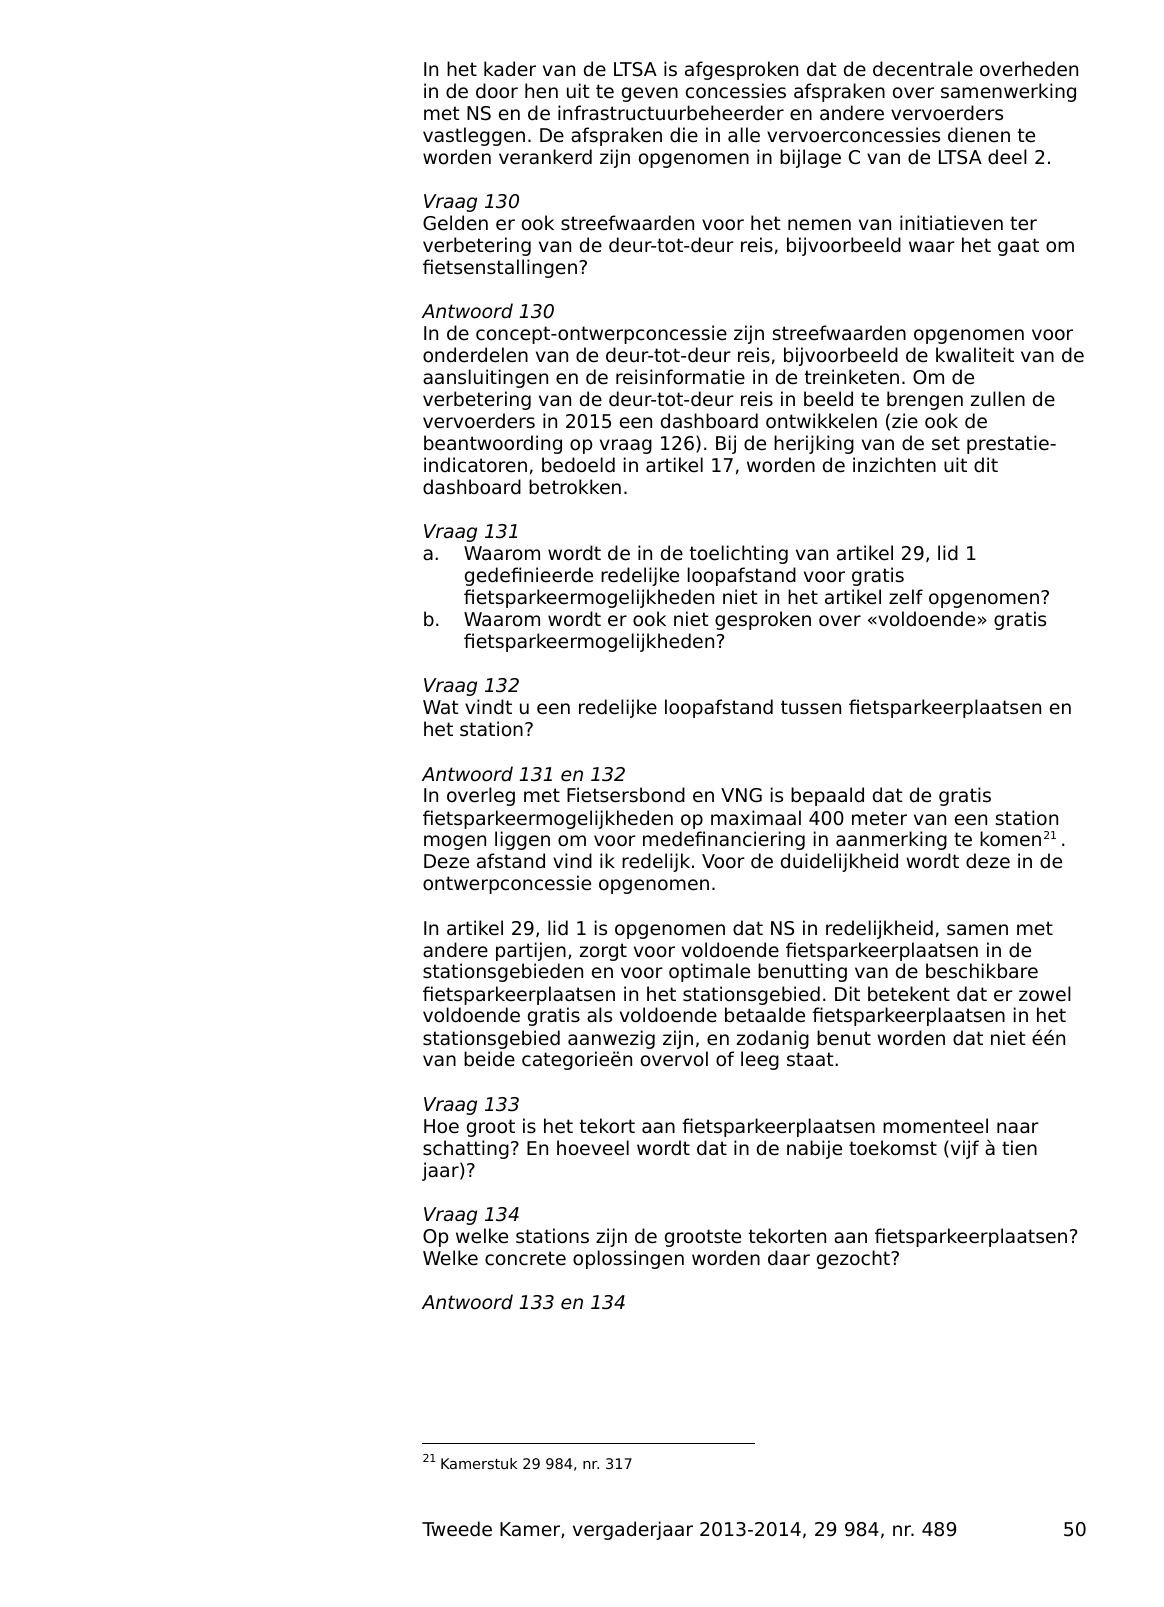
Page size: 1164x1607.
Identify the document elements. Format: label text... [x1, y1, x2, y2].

text Kamerstuk 29 984, nr. 317 [422, 1452, 1087, 1474]
text In artikel 29, lid 1 is opgenomen dat NS in redelijkheid, samen met andere partijen, zorgt voor voldoende fietsparkeerplaatsen in de stationsgebieden en voor optimale benutting van de beschikbare fietsparkeerplaatsen in het stationsgebied. Dit betekent dat er zowel voldoende gratis als voldoende betaalde fietsparkeerplaatsen in het stationsgebied aanwezig zijn, en zodanig benut worden dat niet één van beide categorieën overvol of leeg staat. [422, 917, 1087, 1071]
text Antwoord 131 en 132 [422, 763, 1087, 785]
text b. Waarom wordt er ook niet gesproken over «voldoende» gratis fietsparkeermogelijkheden? [422, 609, 1087, 653]
text In het kader van de LTSA is afgesproken dat de decentrale overheden in de door hen uit te geven concessies afspraken over samenwerking met NS en de infrastructuurbeheerder en andere vervoerders vastleggen. De afspraken die in alle vervoerconcessies dienen te worden verankerd zijn opgenomen in bijlage C van de LTSA deel 2. [422, 59, 1087, 169]
text Antwoord 133 en 134 [422, 1292, 1087, 1314]
text Antwoord 130 [422, 301, 1087, 323]
text Vraag 130 [422, 191, 1087, 213]
text Hoe groot is het tekort aan fietsparkeerplaatsen momenteel naar schatting? En hoeveel wordt dat in de nabije toekomst (vijf à tien jaar)? [422, 1116, 1087, 1181]
text In de concept-ontwerpconcessie zijn streefwaarden opgenomen voor onderdelen van de deur-tot-deur reis, bijvoorbeeld de kwaliteit van de aansluitingen en de reisinformatie in de treinketen. Om de verbetering van de deur-tot-deur reis in beeld te brengen zullen de vervoerders in 2015 een dashboard ontwikkelen (zie ook de beantwoording op vraag 126). Bij de herijking van de set prestatie-indicatoren, bedoeld in artikel 17, worden de inzichten uit dit dashboard betrokken. [422, 323, 1087, 499]
text Op welke stations zijn de grootste tekorten aan fietsparkeerplaatsen? Welke concrete oplossingen worden daar gezocht? [422, 1226, 1087, 1269]
text Vraag 134 [422, 1204, 1087, 1226]
text Wat vindt u een redelijke loopafstand tussen fietsparkeerplaatsen en het station? [422, 697, 1087, 741]
text a. Waarom wordt de in de toelichting van artikel 29, lid 1 gedefinieerde redelijke loopafstand voor gratis fietsparkeermogelijkheden niet in het artikel zelf opgenomen? [422, 543, 1087, 609]
text Vraag 132 [422, 675, 1087, 697]
text Vraag 133 [422, 1093, 1087, 1116]
text In overleg met Fietsersbond en VNG is bepaald dat de gratis fietsparkeermogelijkheden op maximaal 400 meter van een station mogen liggen om voor medefinanciering in aanmerking te komen. Deze afstand vind ik redelijk. Voor de duidelijkheid wordt deze in de ontwerpconcessie opgenomen. [422, 785, 1087, 895]
text Vraag 131 [422, 521, 1087, 543]
text Gelden er ook streefwaarden voor het nemen van initiatieven ter verbetering van de deur-tot-deur reis, bijvoorbeeld waar het gaat om fietsenstallingen? [422, 213, 1087, 279]
